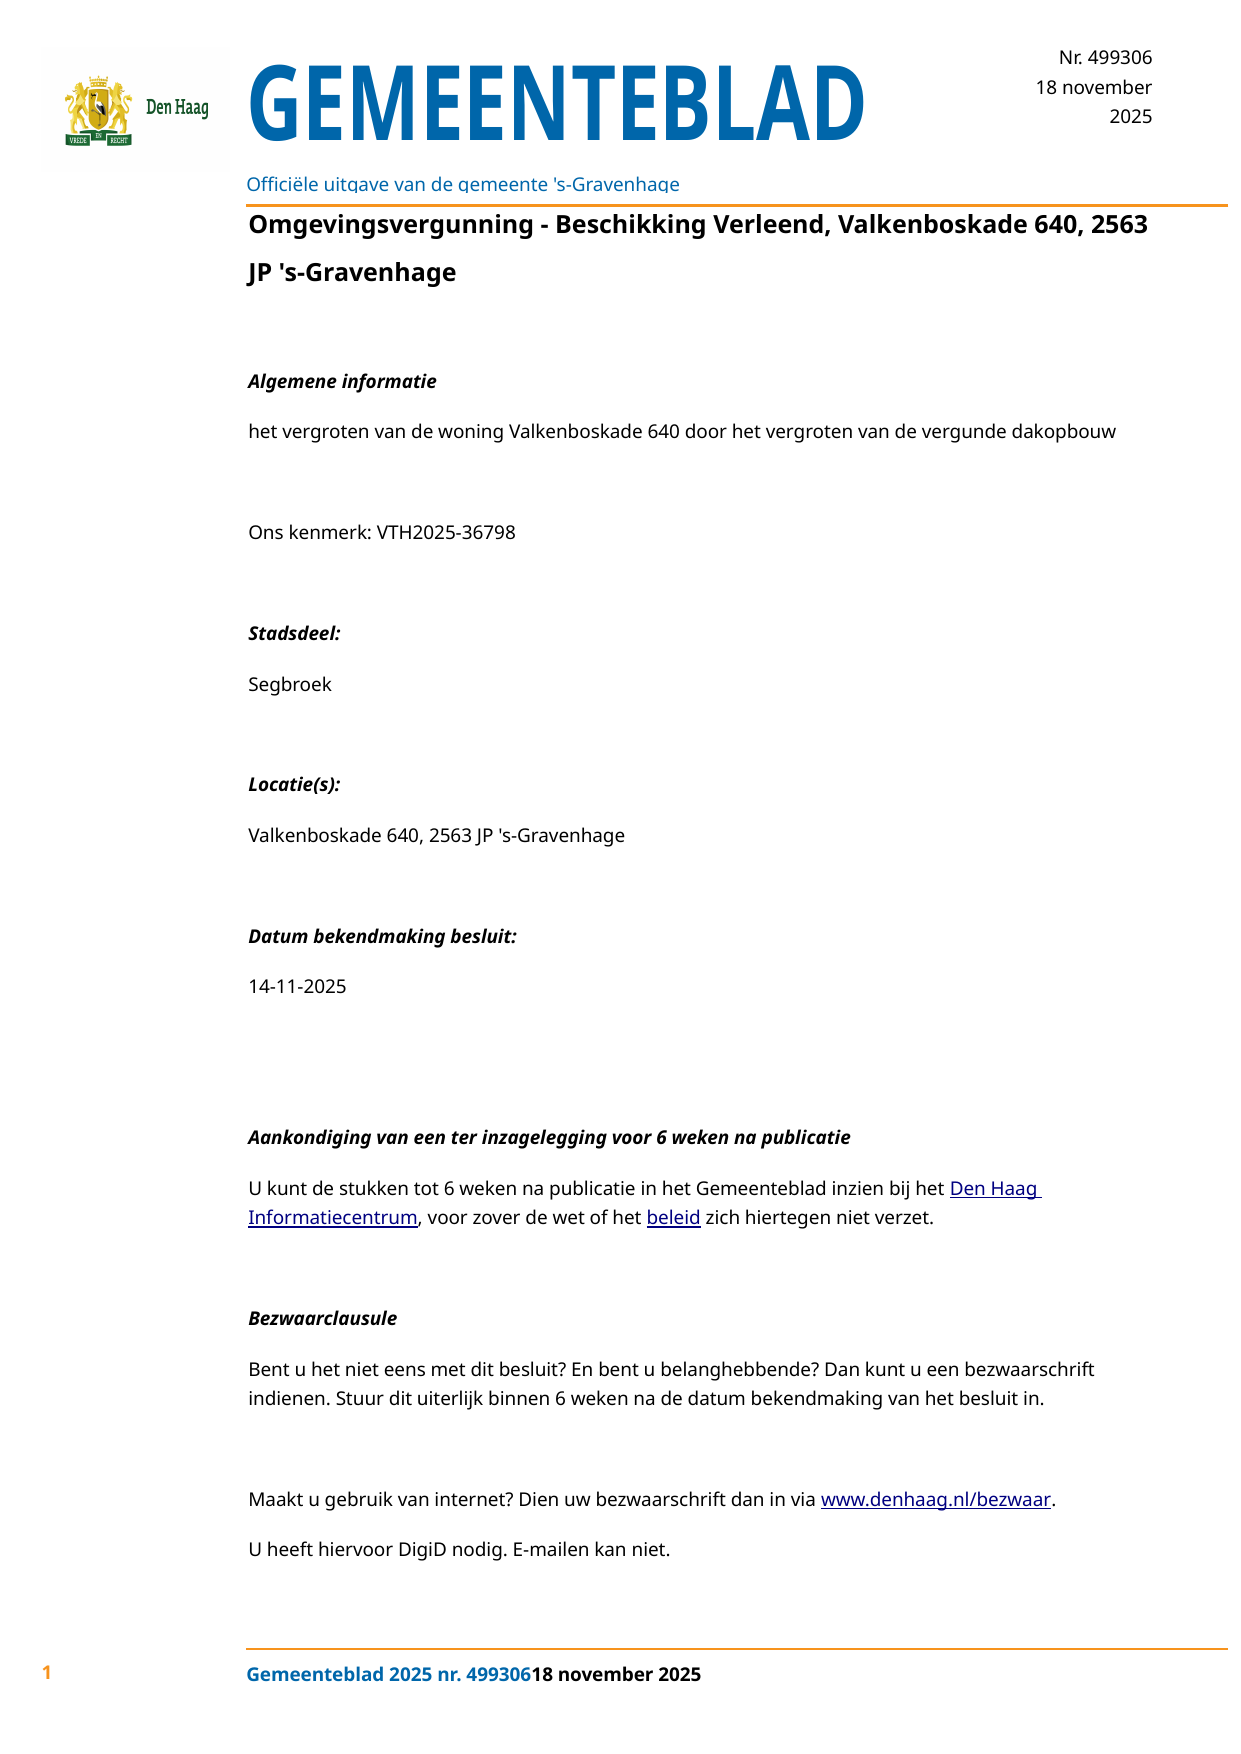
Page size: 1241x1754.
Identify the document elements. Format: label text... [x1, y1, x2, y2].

picture [41, 47, 231, 172]
text Valkenboskade 640, 2563 JP 's-Gravenhage [248, 822, 1152, 848]
text Maakt u gebruik van internet? Dien uw bezwaarschrift dan in via www.denhaag.nl/bezwaar. [248, 1486, 1152, 1512]
text Bent u het niet eens met dit besluit? En bent u belanghebbende? Dan kunt u een bezwaarschrift indienen. Stuur dit uiterlijk binnen 6 weken na de datum bekendmaking van het besluit in. [248, 1356, 1152, 1411]
text Datum bekendmaking besluit: [248, 923, 1152, 949]
text het vergroten van de woning Valkenboskade 640 door het vergroten van de vergunde dakopbouw [248, 419, 1152, 444]
text U kunt de stukken tot 6 weken na publicatie in het Gemeenteblad inzien bij het Den Haag Informatiecentrum, voor zover de wet of het beleid zich hiertegen niet verzet. [248, 1175, 1152, 1230]
text Ons kenmerk: VTH2025-36798 [248, 519, 1152, 545]
text Aankondiging van een ter inzagelegging voor 6 weken na publicatie [248, 1124, 1152, 1150]
text Omgevingsvergunning - Beschikking Verleend, Valkenboskade 640, 2563 JP 's-Gravenhage [248, 207, 1152, 288]
text Segbroek [248, 671, 1152, 697]
text U heeft hiervoor DigiD nodig. E-mailen kan niet. [248, 1537, 1152, 1562]
text 14-11-2025 [248, 973, 1152, 999]
text Stadsdeel: [248, 620, 1152, 646]
text Locatie(s): [248, 772, 1152, 797]
text Algemene informatie [248, 368, 1152, 394]
text Bezwaarclausule [248, 1305, 1152, 1331]
